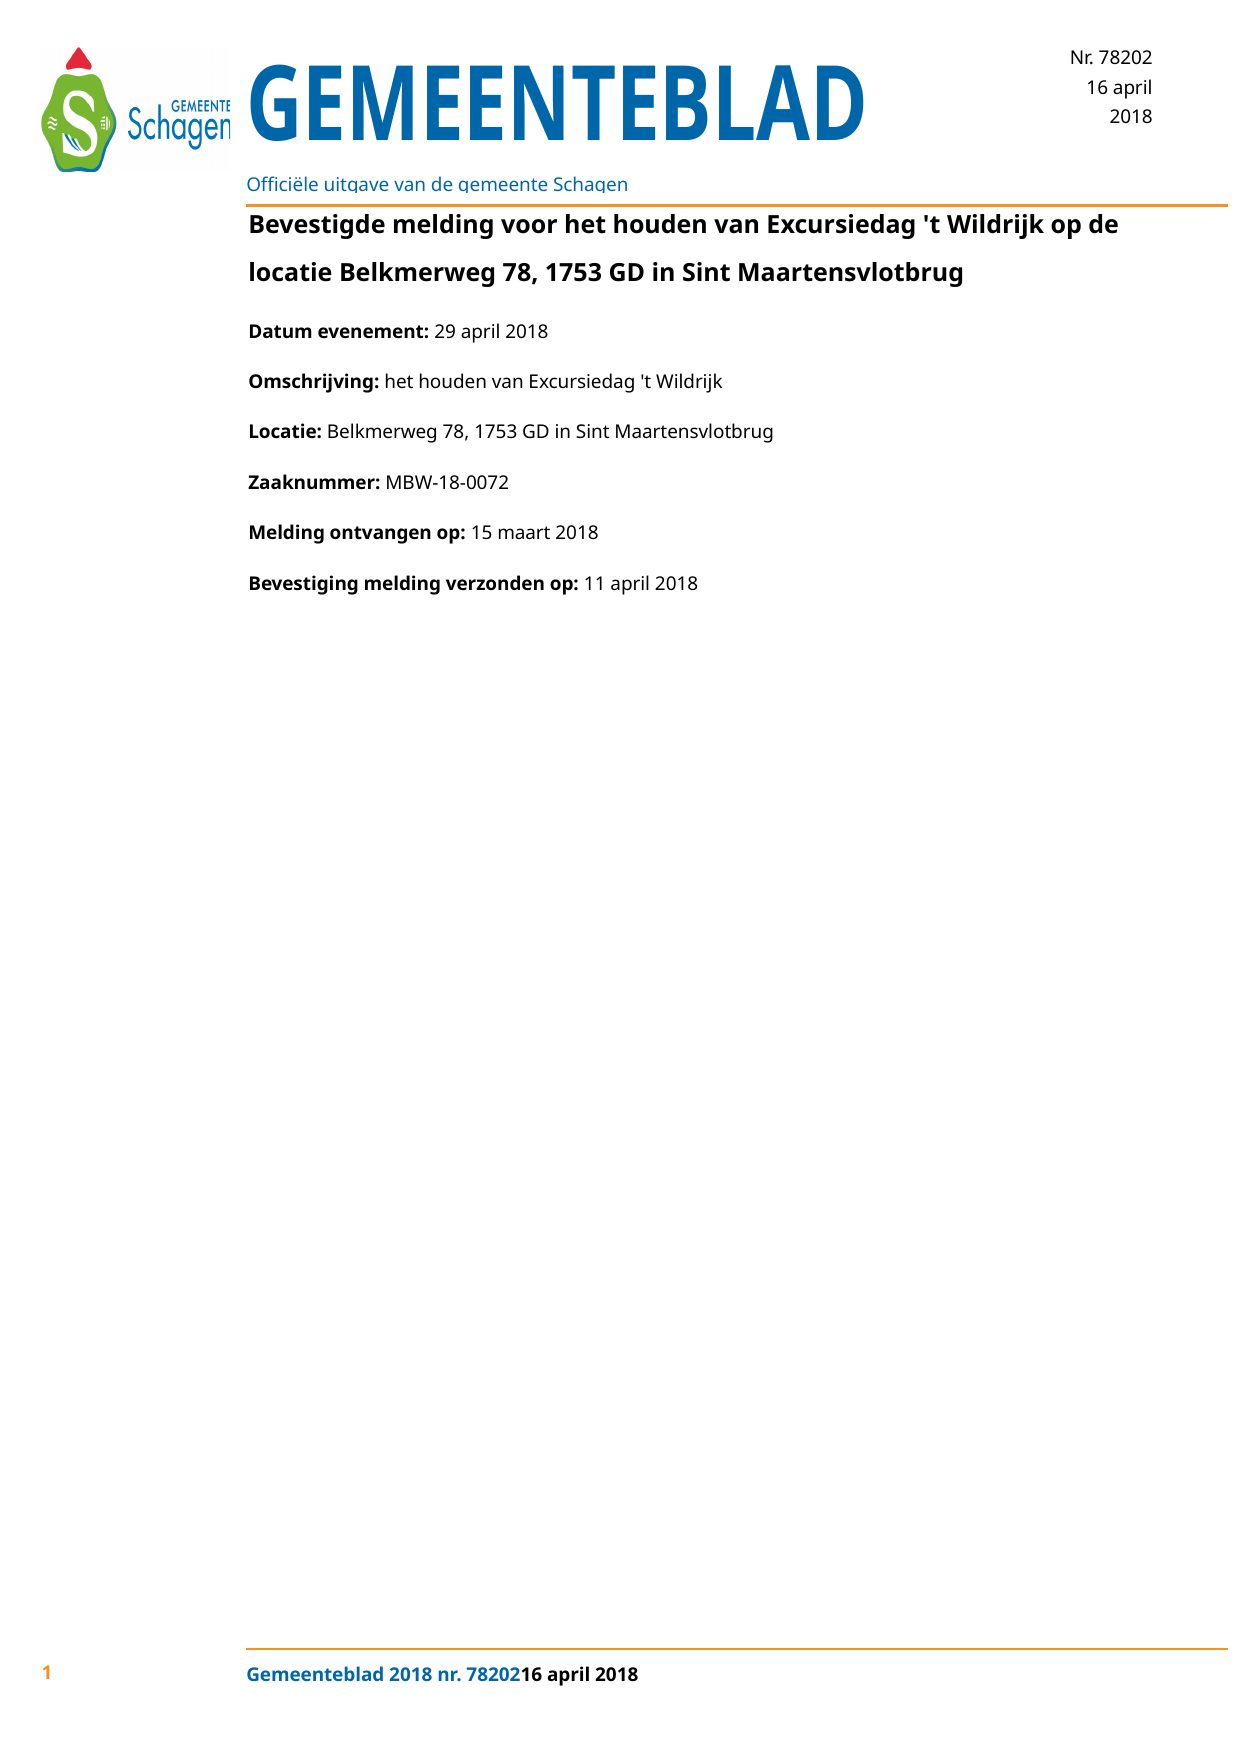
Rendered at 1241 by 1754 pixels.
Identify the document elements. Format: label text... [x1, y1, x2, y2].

text Melding ontvangen op: 15 maart 2018 [248, 519, 1152, 545]
text Bevestigde melding voor het houden van Excursiedag 't Wildrijk op de locatie Belkmerweg 78, 1753 GD in Sint Maartensvlotbrug [248, 207, 1152, 288]
text Locatie: Belkmerweg 78, 1753 GD in Sint Maartensvlotbrug [248, 419, 1152, 444]
text Bevestiging melding verzonden op: 11 april 2018 [248, 570, 1152, 596]
picture [41, 47, 231, 172]
text Zaaknummer: MBW-18-0072 [248, 469, 1152, 495]
text Omschrijving: het houden van Excursiedag 't Wildrijk [248, 368, 1152, 394]
text Datum evenement: 29 april 2018 [248, 318, 1152, 344]
